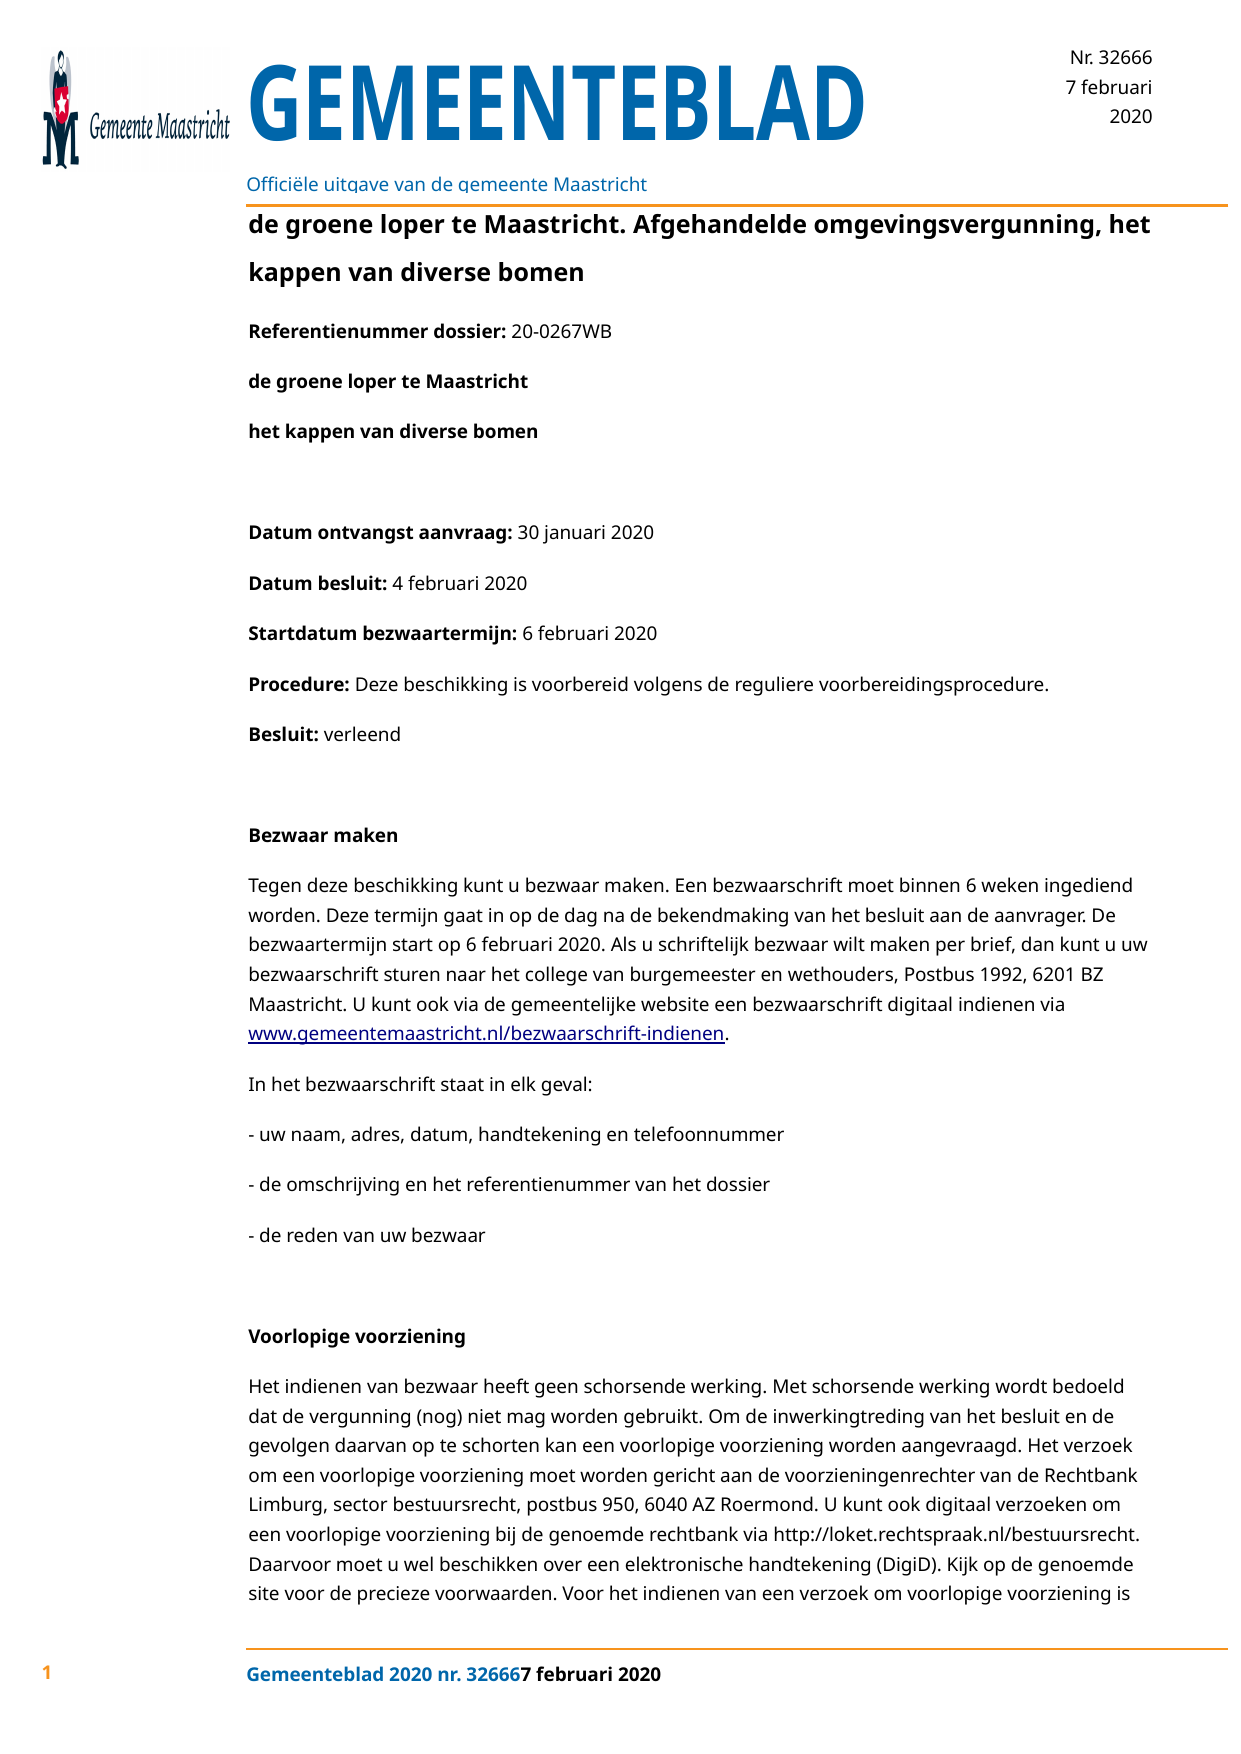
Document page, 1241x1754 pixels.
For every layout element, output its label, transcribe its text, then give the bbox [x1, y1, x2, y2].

text Voorlopige voorziening [248, 1323, 1152, 1349]
text Datum besluit: 4 februari 2020 [248, 570, 1152, 596]
text Tegen deze beschikking kunt u bezwaar maken. Een bezwaarschrift moet binnen 6 weken ingediend worden. Deze termijn gaat in op de dag na de bekendmaking van het besluit aan de aanvrager. De bezwaartermijn start op 6 februari 2020. Als u schriftelijk bezwaar wilt maken per brief, dan kunt u uw bezwaarschrift sturen naar het college van burgemeester en wethouders, Postbus 1992, 6201 BZ Maastricht. U kunt ook via de gemeentelijke website een bezwaarschrift digitaal indienen via www.gemeentemaastricht.nl/bezwaarschrift-indienen. [248, 872, 1152, 1046]
text In het bezwaarschrift staat in elk geval: [248, 1071, 1152, 1097]
text - de reden van uw bezwaar [248, 1222, 1152, 1248]
text de groene loper te Maastricht. Afgehandelde omgevingsvergunning, het kappen van diverse bomen [248, 207, 1152, 288]
text - uw naam, adres, datum, handtekening en telefoonnummer [248, 1121, 1152, 1147]
text de groene loper te Maastricht [248, 368, 1152, 394]
picture [41, 47, 231, 172]
text Datum ontvangst aanvraag: 30 januari 2020 [248, 519, 1152, 545]
text Procedure: Deze beschikking is voorbereid volgens de reguliere voorbereidingsprocedure. [248, 671, 1152, 697]
text Besluit: verleend [248, 721, 1152, 747]
text het kappen van diverse bomen [248, 419, 1152, 444]
text - de omschrijving en het referentienummer van het dossier [248, 1172, 1152, 1197]
text Bezwaar maken [248, 822, 1152, 848]
text Startdatum bezwaartermijn: 6 februari 2020 [248, 620, 1152, 646]
text Het indienen van bezwaar heeft geen schorsende werking. Met schorsende werking wordt bedoeld dat de vergunning (nog) niet mag worden gebruikt. Om de inwerkingtreding van het besluit en de gevolgen daarvan op te schorten kan een voorlopige voorziening worden aangevraagd. Het verzoek om een voorlopige voorziening moet worden gericht aan de voorzieningenrechter van de Rechtbank Limburg, sector bestuursrecht, postbus 950, 6040 AZ Roermond. U kunt ook digitaal verzoeken om een voorlopige voorziening bij de genoemde rechtbank via http://loket.rechtspraak.nl/bestuursrecht. Daarvoor moet u wel beschikken over een elektronische handtekening (DigiD). Kijk op de genoemde site voor de precieze voorwaarden. Voor het indienen van een verzoek om voorlopige voorziening is [248, 1373, 1152, 1606]
text Referentienummer dossier: 20-0267WB [248, 318, 1152, 344]
